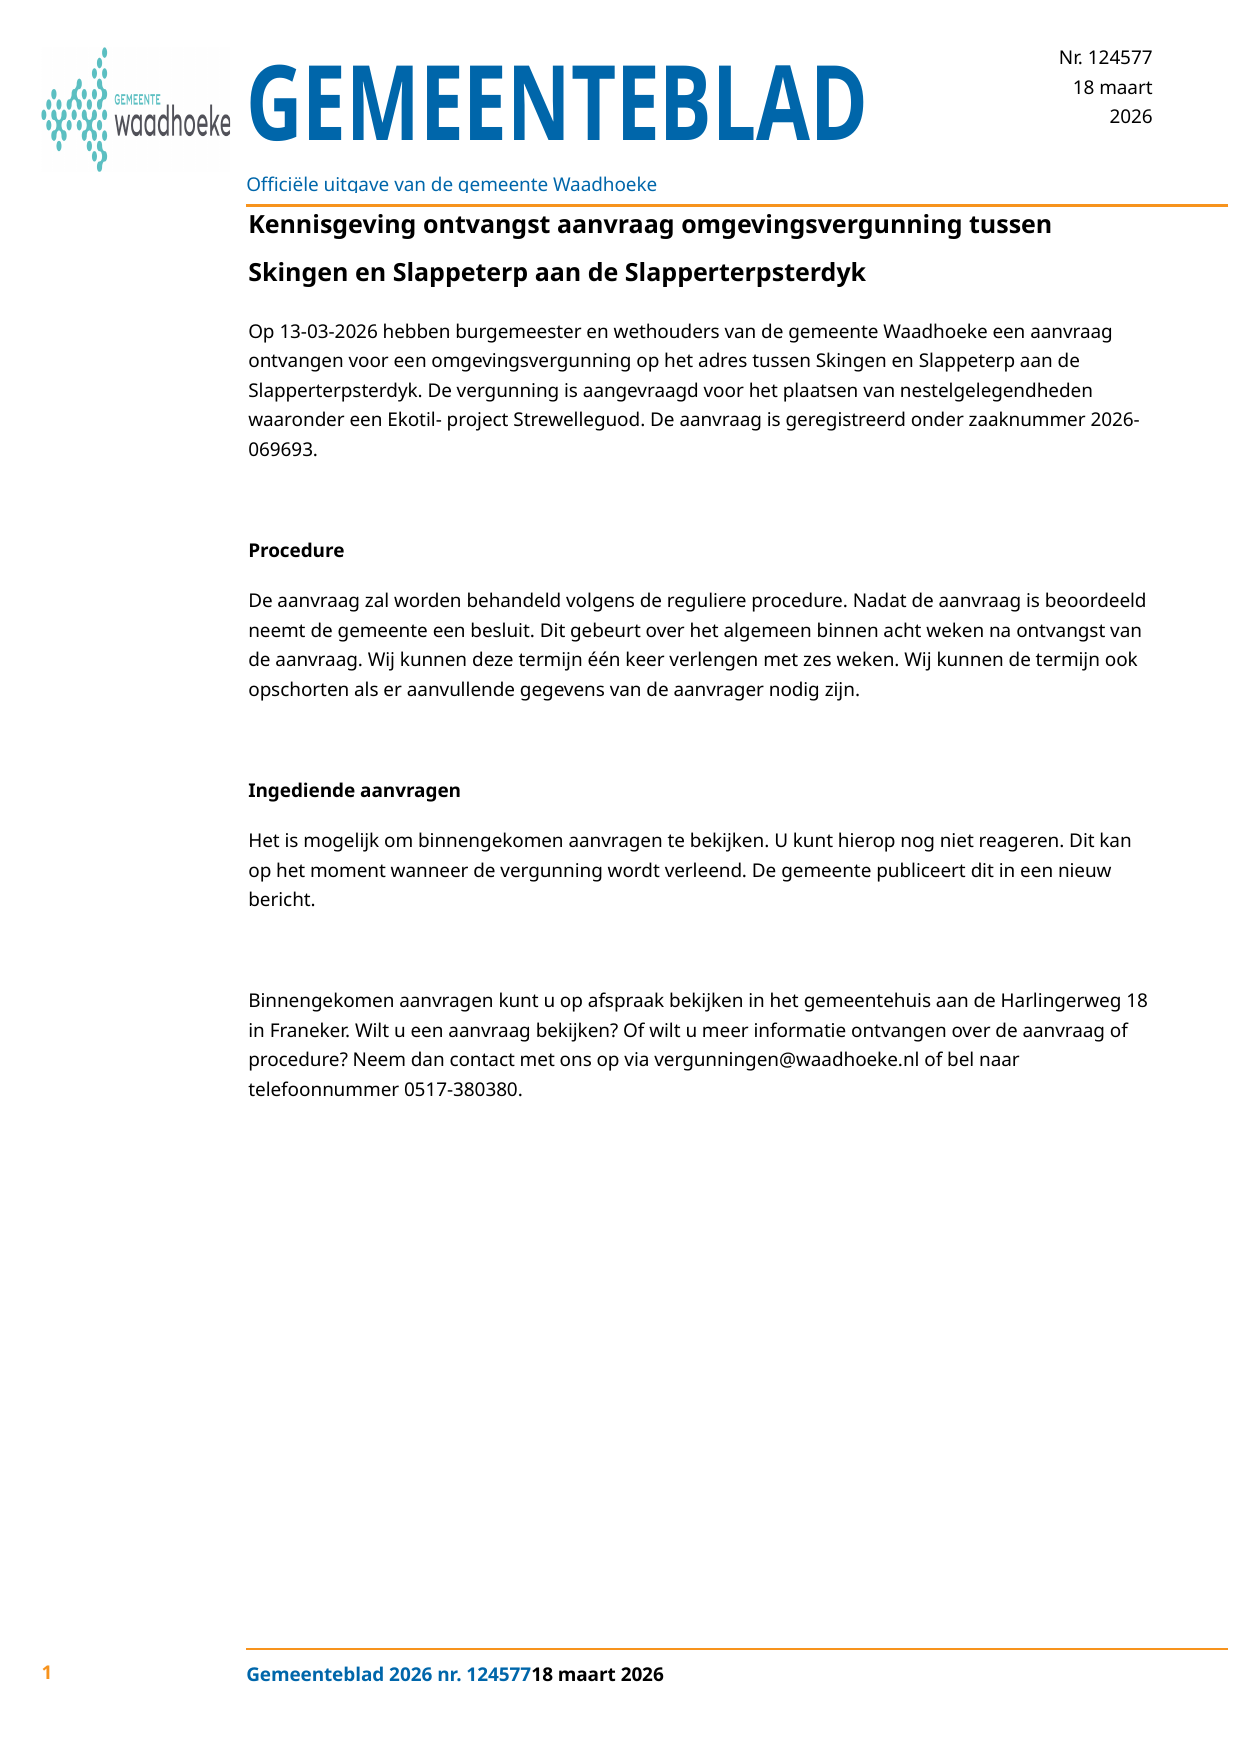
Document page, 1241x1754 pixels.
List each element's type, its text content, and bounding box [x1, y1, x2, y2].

text Op 13-03-2026 hebben burgemeester en wethouders van de gemeente Waadhoeke een aanvraag ontvangen voor een omgevingsvergunning op het adres tussen Skingen en Slappeterp aan de Slapperterpsterdyk. De vergunning is aangevraagd voor het plaatsen van nestelgelegendheden waaronder een Ekotil- project Strewelleguod. De aanvraag is geregistreerd onder zaaknummer 2026-069693. [248, 318, 1152, 462]
text De aanvraag zal worden behandeld volgens de reguliere procedure. Nadat de aanvraag is beoordeeld neemt de gemeente een besluit. Dit gebeurt over het algemeen binnen acht weken na ontvangst van de aanvraag. Wij kunnen deze termijn één keer verlengen met zes weken. Wij kunnen de termijn ook opschorten als er aanvullende gegevens van de aanvrager nodig zijn. [248, 587, 1152, 702]
text Kennisgeving ontvangst aanvraag omgevingsvergunning tussen Skingen en Slappeterp aan de Slapperterpsterdyk [248, 207, 1152, 288]
picture [41, 47, 231, 172]
text Binnengekomen aanvragen kunt u op afspraak bekijken in het gemeentehuis aan de Harlingerweg 18 in Franeker. Wilt u een aanvraag bekijken? Of wilt u meer informatie ontvangen over de aanvraag of procedure? Neem dan contact met ons op via vergunningen@waadhoeke.nl of bel naar telefoonnummer 0517-380380. [248, 987, 1152, 1102]
text Procedure [248, 537, 1152, 563]
text Ingediende aanvragen [248, 777, 1152, 803]
text Het is mogelijk om binnengekomen aanvragen te bekijken. U kunt hierop nog niet reageren. Dit kan op het moment wanneer de vergunning wordt verleend. De gemeente publiceert dit in een nieuw bericht. [248, 827, 1152, 912]
